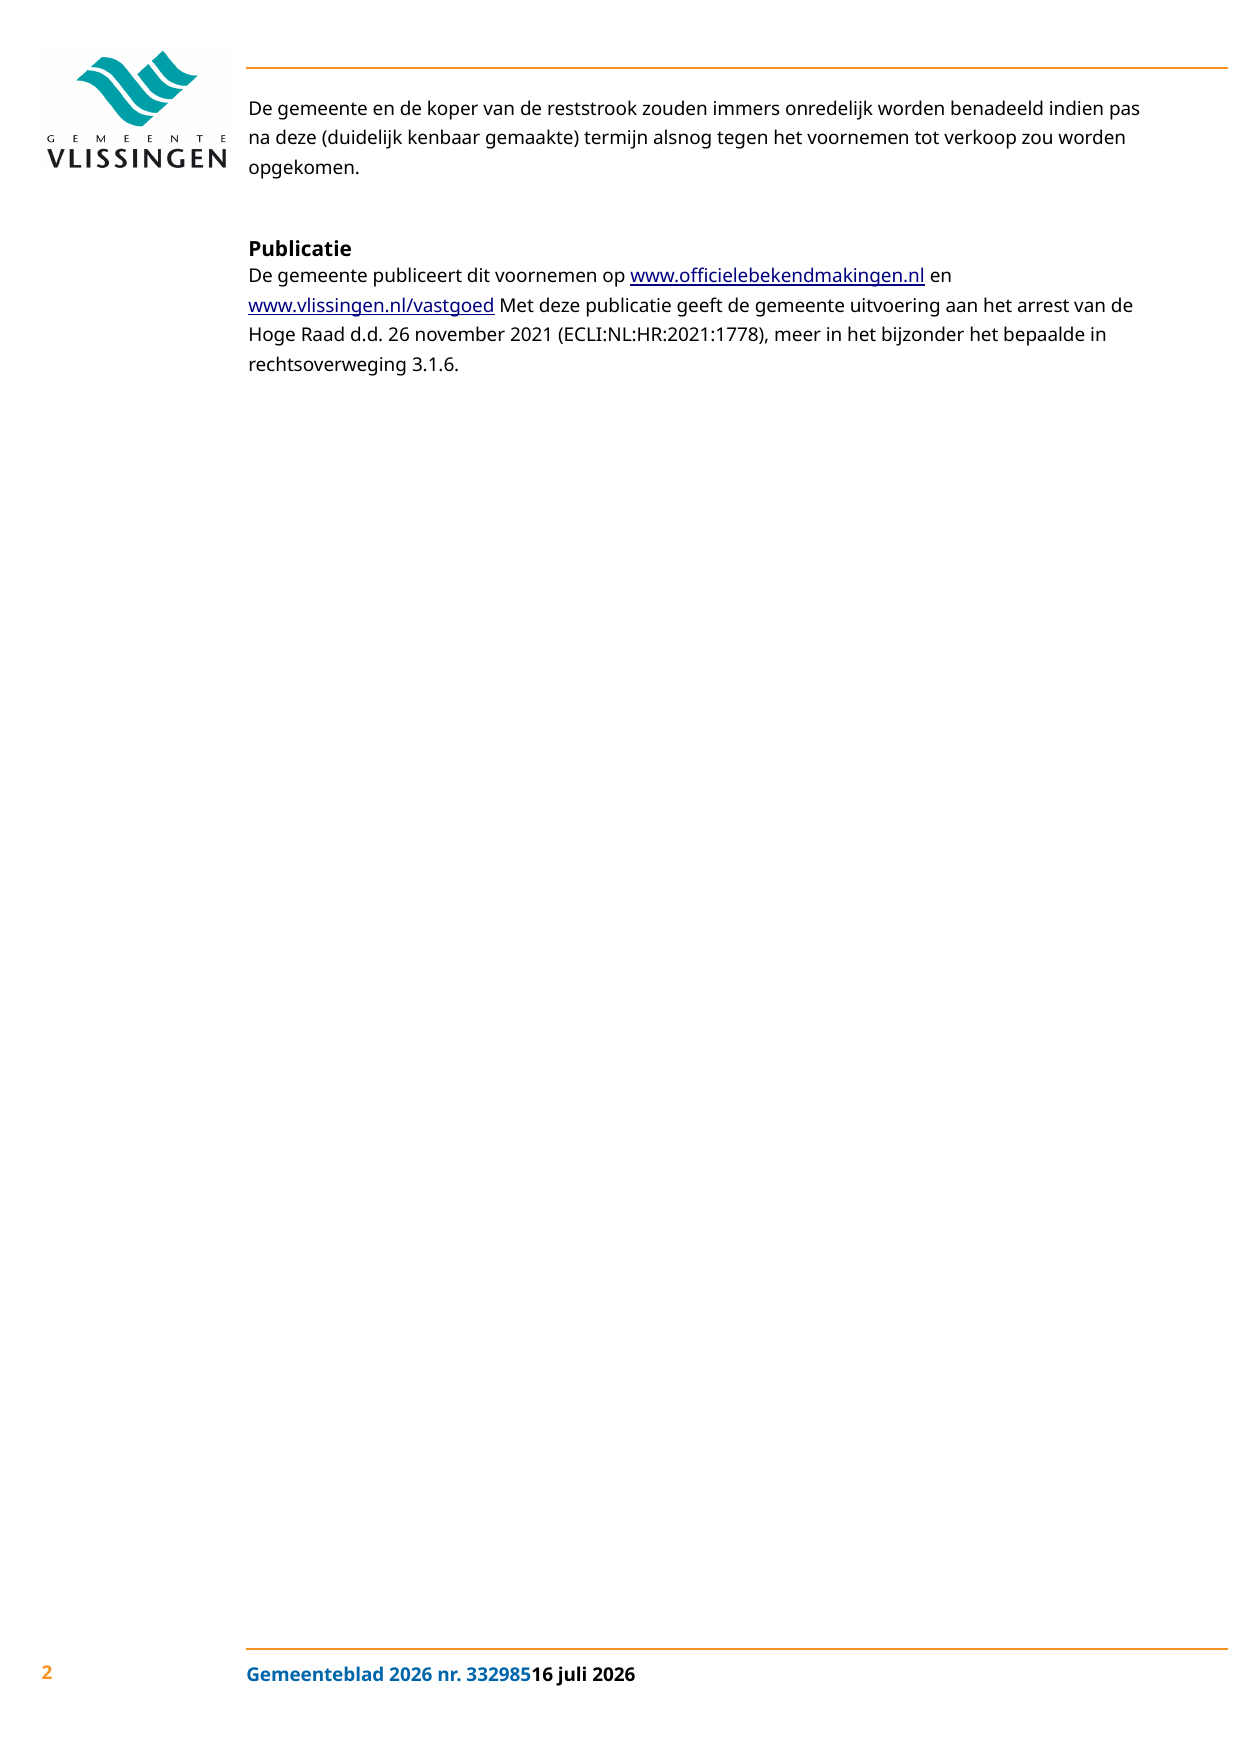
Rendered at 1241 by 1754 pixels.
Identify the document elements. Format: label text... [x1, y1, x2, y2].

text De gemeente en de koper van de reststrook zouden immers onredelijk worden benadeeld indien pas na deze (duidelijk kenbaar gemaakte) termijn alsnog tegen het voornemen tot verkoop zou worden opgekomen. [248, 95, 1152, 180]
picture [41, 47, 231, 172]
text Publicatie [248, 234, 1152, 262]
text De gemeente publiceert dit voornemen op www.officielebekendmakingen.nl en www.vlissingen.nl/vastgoed Met deze publicatie geeft de gemeente uitvoering aan het arrest van de Hoge Raad d.d. 26 november 2021 (ECLI:NL:HR:2021:1778), meer in het bijzonder het bepaalde in rechtsoverweging 3.1.6. [248, 262, 1152, 377]
